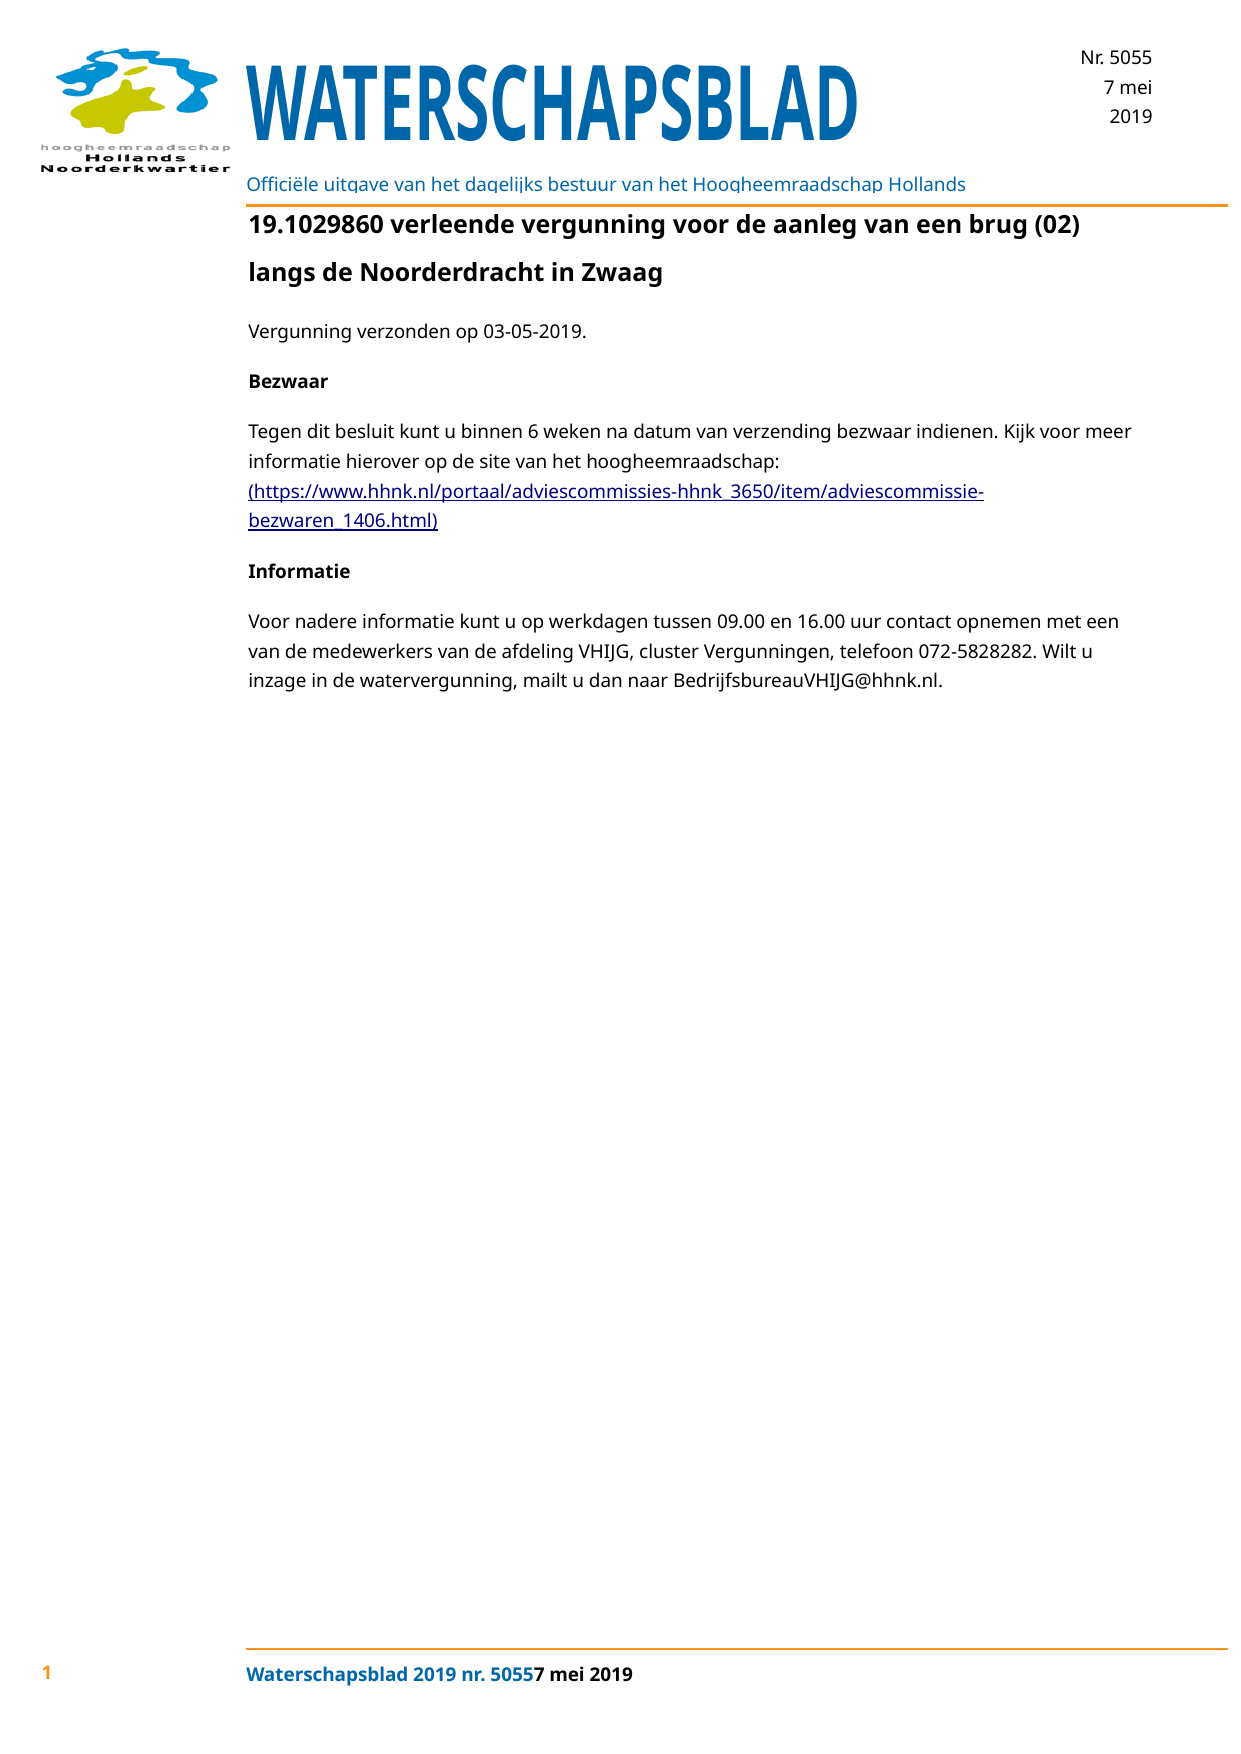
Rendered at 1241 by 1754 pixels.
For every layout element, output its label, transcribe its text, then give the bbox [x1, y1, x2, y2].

picture [41, 47, 231, 172]
text Tegen dit besluit kunt u binnen 6 weken na datum van verzending bezwaar indienen. Kijk voor meer informatie hierover op de site van het hoogheemraadschap: (https://www.hhnk.nl/portaal/adviescommissies-hhnk_3650/item/adviescommissie-bezwaren_1406.html) [248, 419, 1152, 533]
text Voor nadere informatie kunt u op werkdagen tussen 09.00 en 16.00 uur contact opnemen met een van de medewerkers van de afdeling VHIJG, cluster Vergunningen, telefoon 072-5828282. Wilt u inzage in de watervergunning, mailt u dan naar BedrijfsbureauVHIJG@hhnk.nl. [248, 608, 1152, 693]
text Bezwaar [248, 368, 1152, 394]
text Vergunning verzonden op 03-05-2019. [248, 318, 1152, 344]
text Informatie [248, 558, 1152, 584]
text 19.1029860 verleende vergunning voor de aanleg van een brug (02) langs de Noorderdracht in Zwaag [248, 207, 1152, 288]
